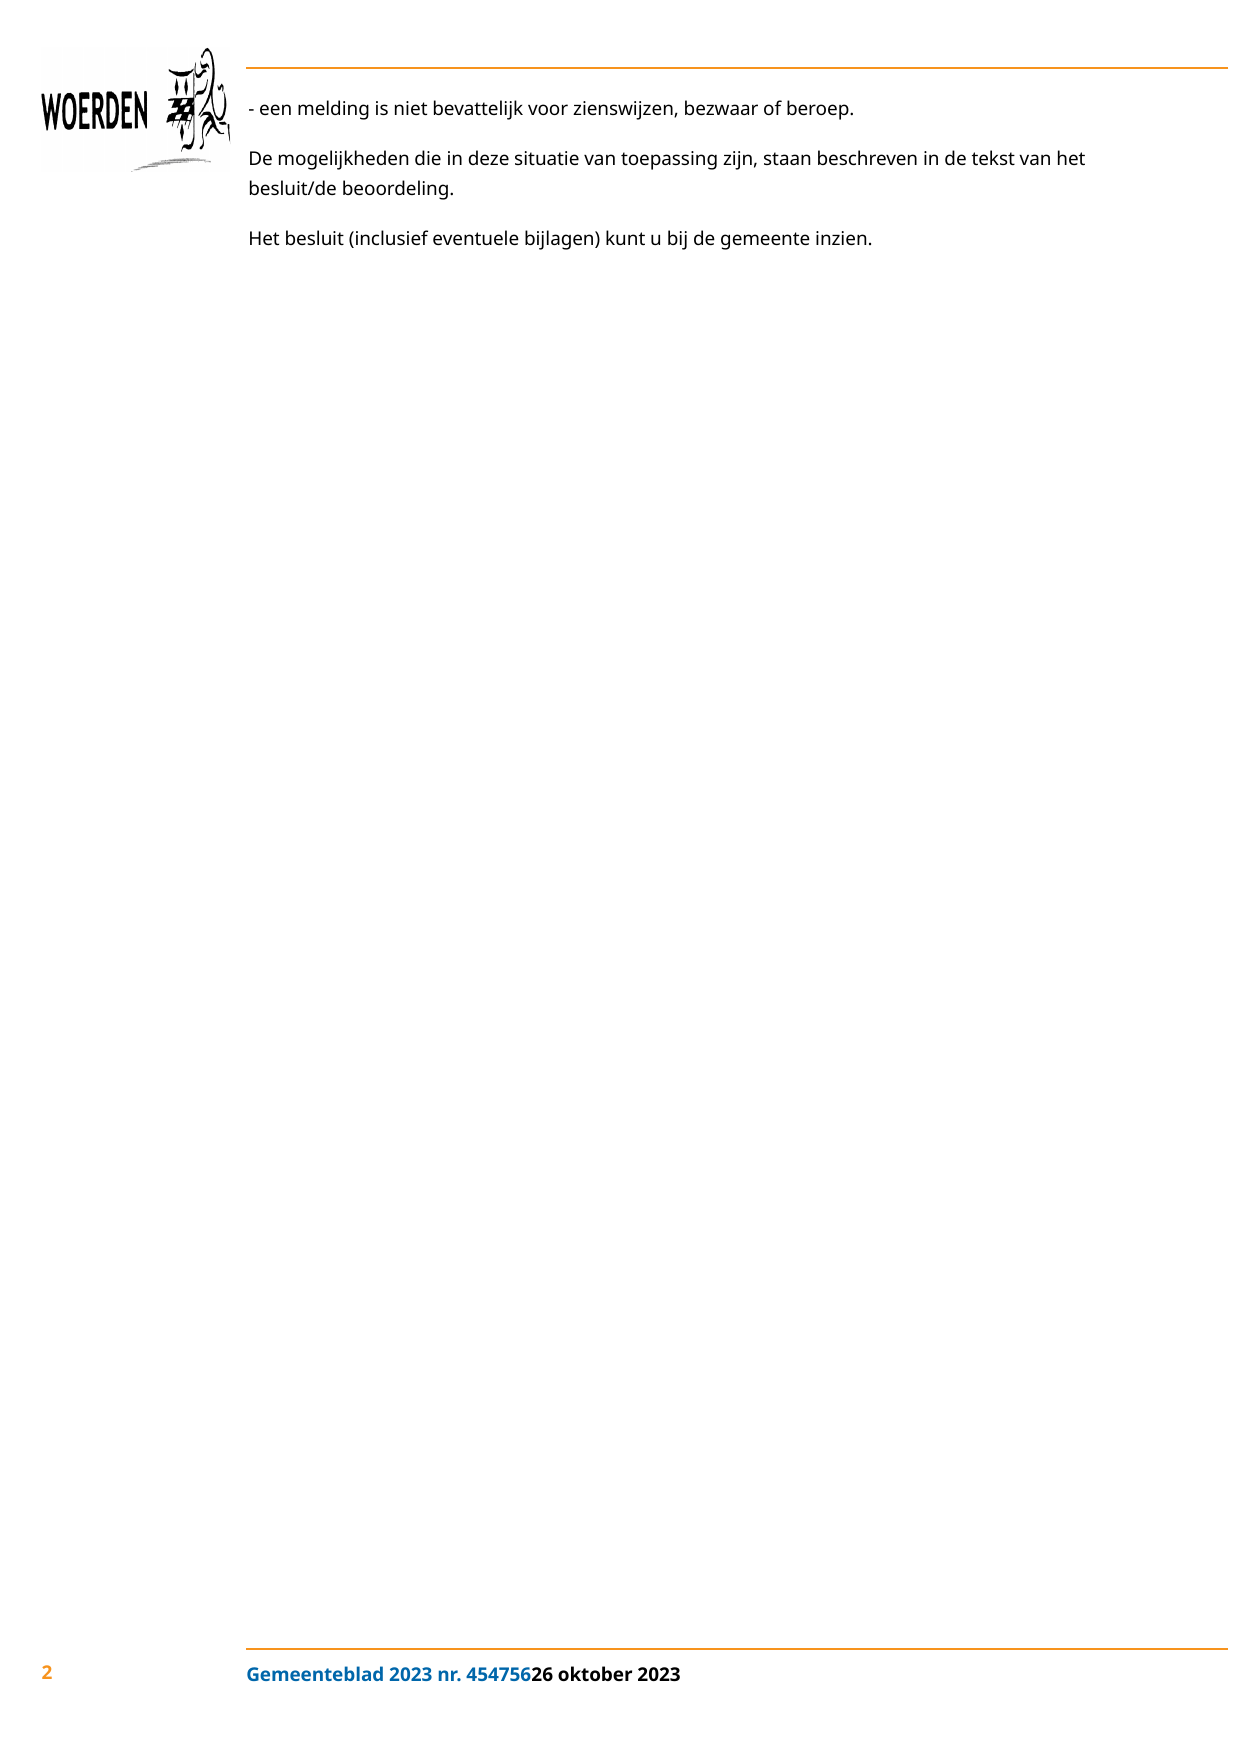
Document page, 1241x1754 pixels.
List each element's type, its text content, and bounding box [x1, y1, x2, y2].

text De mogelijkheden die in deze situatie van toepassing zijn, staan beschreven in de tekst van het besluit/de beoordeling. [248, 145, 1152, 201]
picture [41, 47, 231, 172]
text - een melding is niet bevattelijk voor zienswijzen, bezwaar of beroep. [248, 95, 1152, 121]
text Het besluit (inclusief eventuele bijlagen) kunt u bij de gemeente inzien. [248, 225, 1152, 251]
